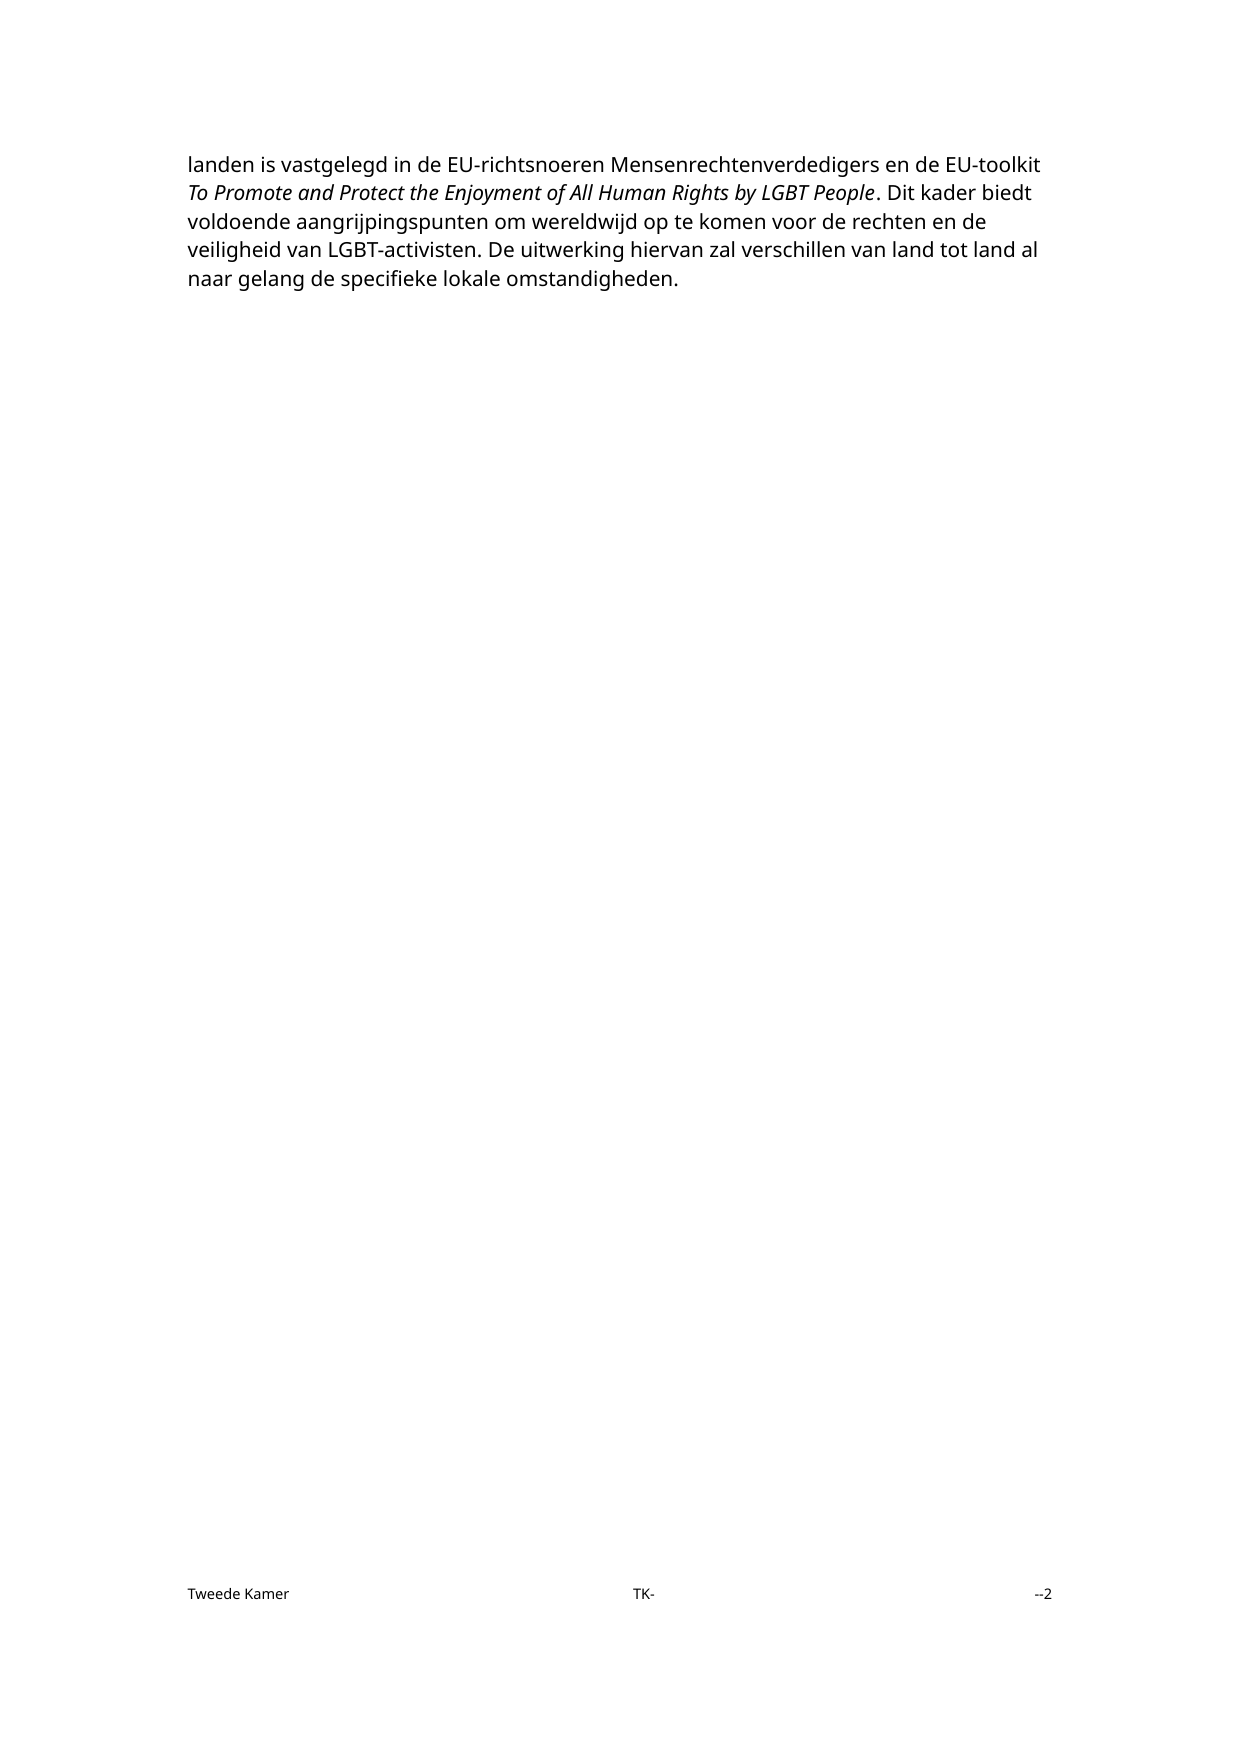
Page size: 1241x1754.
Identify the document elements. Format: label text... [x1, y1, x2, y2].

text landen is vastgelegd in de EU-richtsnoeren Mensenrechtenverdedigers en de EU-toolkit To Promote and Protect the Enjoyment of All Human Rights by LGBT People. Dit kader biedt voldoende aangrijpingspunten om wereldwijd op te komen voor de rechten en de veiligheid van LGBT-activisten. De uitwerking hiervan zal verschillen van land tot land al naar gelang de specifieke lokale omstandigheden. [187, 150, 1053, 292]
